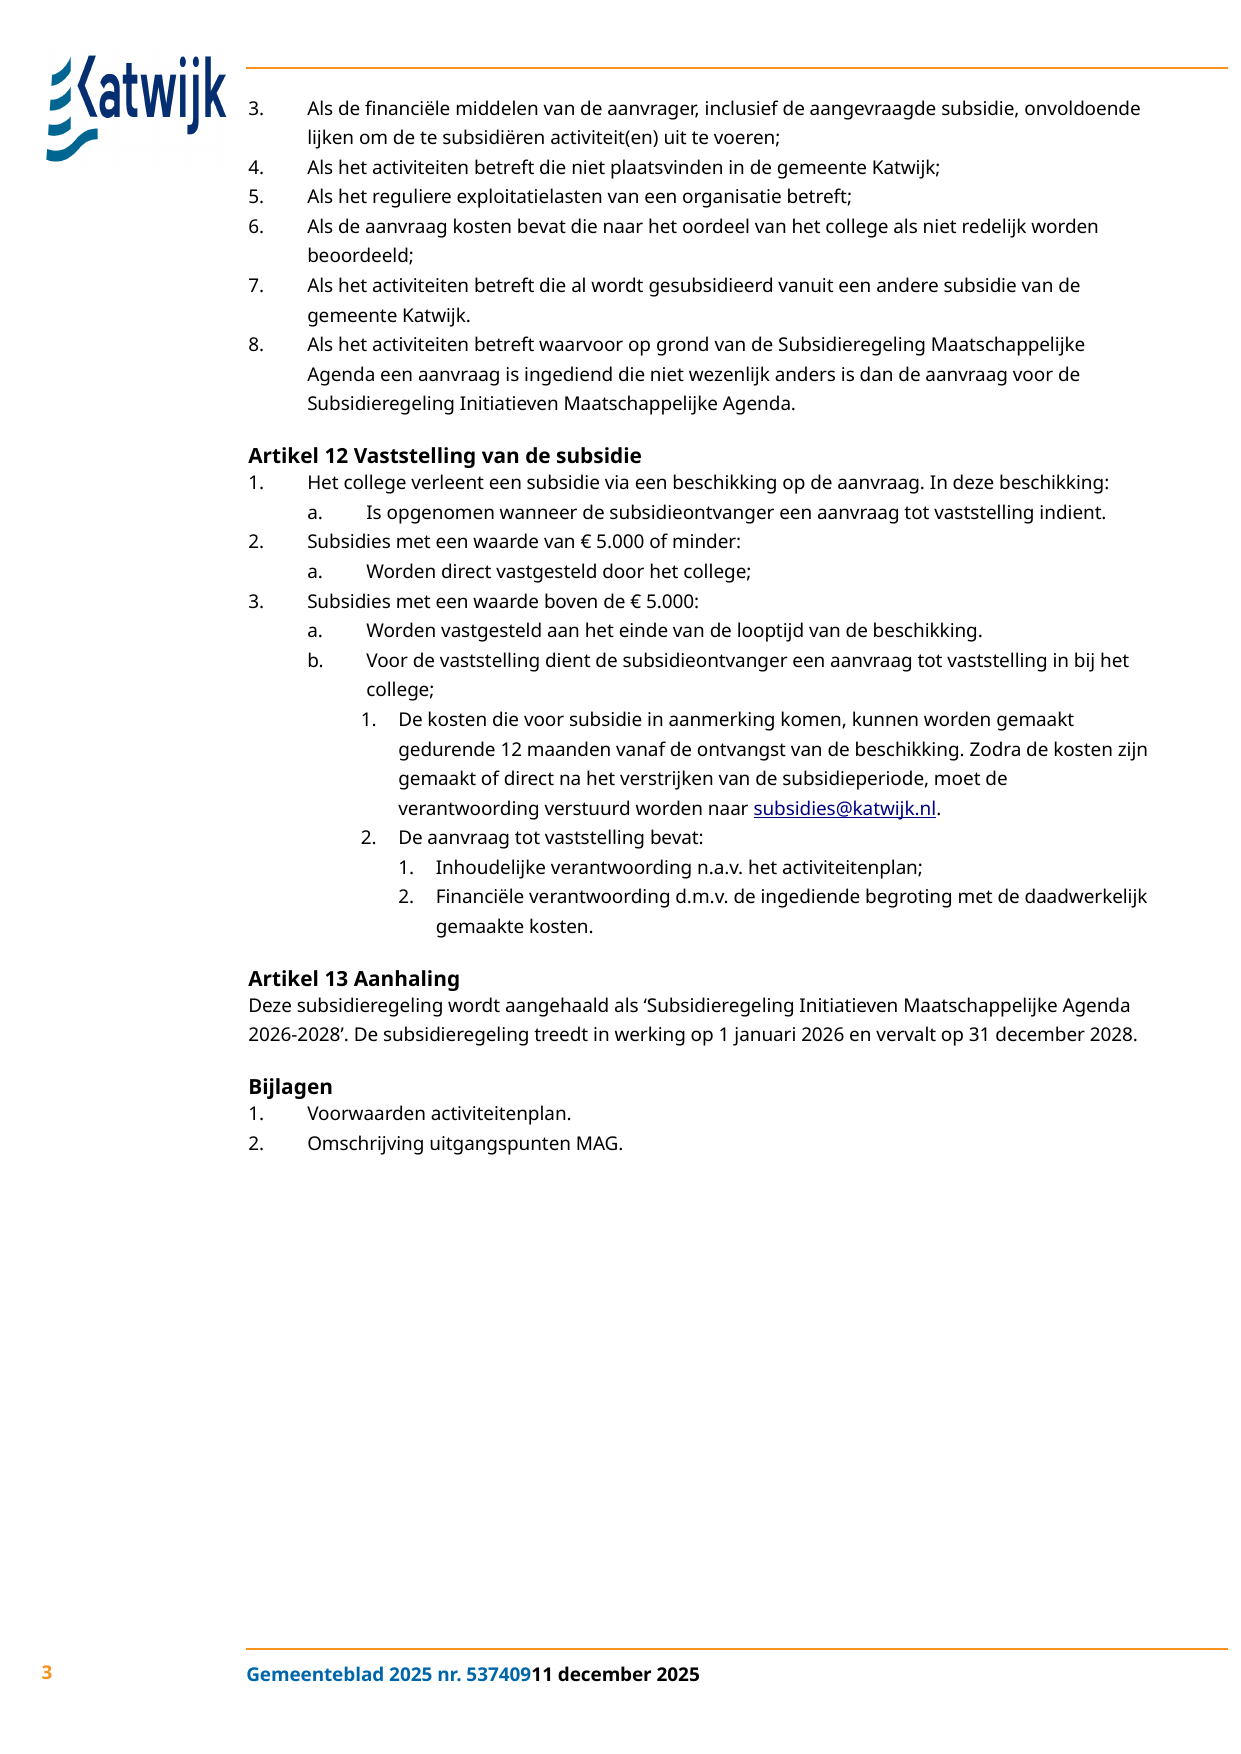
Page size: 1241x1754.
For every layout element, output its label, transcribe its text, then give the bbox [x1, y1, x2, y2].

list De kosten die voor subsidie in aanmerking komen, kunnen worden gemaakt gedurende 12 maanden vanaf de ontvangst van de beschikking. Zodra de kosten zijn gemaakt of direct na het verstrijken van de subsidieperiode, moet de verantwoording verstuurd worden naar subsidies@katwijk.nl. [361, 706, 1152, 821]
text Deze subsidieregeling wordt aangehaald als ‘Subsidieregeling Initiatieven Maatschappelijke Agenda 2026-2028’. De subsidieregeling treedt in werking op 1 januari 2026 en vervalt op 31 december 2028. [248, 992, 1152, 1047]
list Als de aanvraag kosten bevat die naar het oordeel van het college als niet redelijk worden beoordeeld; [248, 213, 1152, 268]
picture [41, 47, 231, 172]
list Als het activiteiten betreft waarvoor op grond van de Subsidieregeling Maatschappelijke Agenda een aanvraag is ingediend die niet wezenlijk anders is dan de aanvraag voor de Subsidieregeling Initiatieven Maatschappelijke Agenda. [248, 331, 1152, 416]
list Het college verleent een subsidie via een beschikking op de aanvraag. In deze beschikking: [248, 469, 1152, 495]
text Bijlagen [248, 1072, 1152, 1101]
list De aanvraag tot vaststelling bevat: [361, 824, 1152, 850]
list Subsidies met een waarde boven de € 5.000: [248, 588, 1152, 613]
list Inhoudelijke verantwoording n.a.v. het activiteitenplan; [398, 854, 1152, 880]
list Worden direct vastgesteld door het college; [307, 558, 1152, 584]
text Artikel 12 Vaststelling van de subsidie [248, 441, 1152, 469]
list Voorwaarden activiteitenplan. [248, 1101, 1152, 1126]
list Als het activiteiten betreft die al wordt gesubsidieerd vanuit een andere subsidie van de gemeente Katwijk. [248, 272, 1152, 328]
list Financiële verantwoording d.m.v. de ingediende begroting met de daadwerkelijk gemaakte kosten. [398, 884, 1152, 939]
list Worden vastgesteld aan het einde van de looptijd van de beschikking. [307, 617, 1152, 643]
list Als het activiteiten betreft die niet plaatsvinden in de gemeente Katwijk; [248, 154, 1152, 180]
list Als het reguliere exploitatielasten van een organisatie betreft; [248, 183, 1152, 209]
list Is opgenomen wanneer de subsidieontvanger een aanvraag tot vaststelling indient. [307, 499, 1152, 525]
list Voor de vaststelling dient de subsidieontvanger een aanvraag tot vaststelling in bij het college; [307, 647, 1152, 702]
text Artikel 13 Aanhaling [248, 964, 1152, 992]
list Subsidies met een waarde van € 5.000 of minder: [248, 529, 1152, 554]
list Omschrijving uitgangspunten MAG. [248, 1130, 1152, 1156]
list Als de financiële middelen van de aanvrager, inclusief de aangevraagde subsidie, onvoldoende lijken om de te subsidiëren activiteit(en) uit te voeren; [248, 95, 1152, 150]
